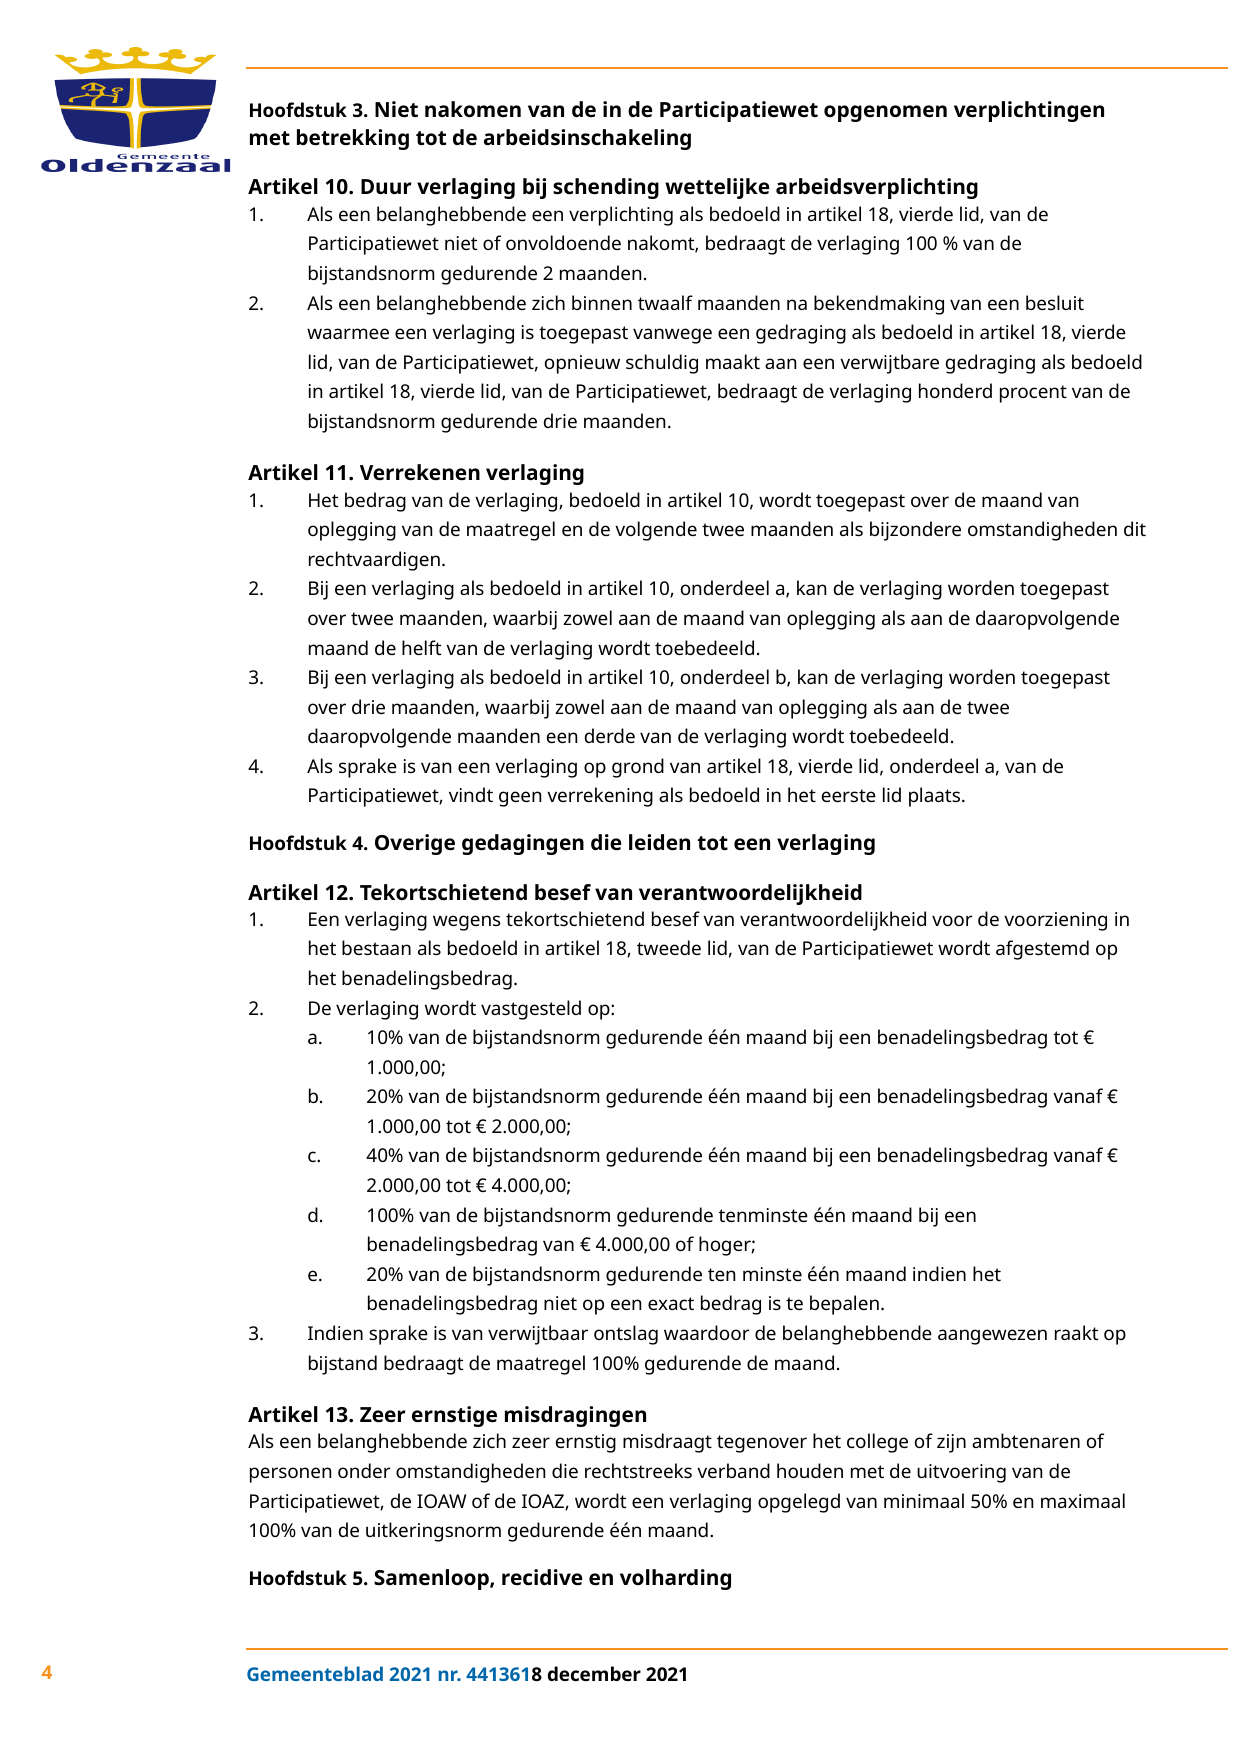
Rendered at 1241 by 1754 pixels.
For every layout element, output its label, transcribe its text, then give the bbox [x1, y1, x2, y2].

picture [41, 47, 231, 172]
list Een verlaging wegens tekortschietend besef van verantwoordelijkheid voor de voorziening in het bestaan als bedoeld in artikel 18, tweede lid, van de Participatiewet wordt afgestemd op het benadelingsbedrag. [248, 906, 1152, 991]
list Bij een verlaging als bedoeld in artikel 10, onderdeel a, kan de verlaging worden toegepast over twee maanden, waarbij zowel aan de maand van oplegging als aan de daaropvolgende maand de helft van de verlaging wordt toebedeeld. [248, 576, 1152, 661]
list De verlaging wordt vastgesteld op: [248, 995, 1152, 1021]
text Artikel 12. Tekortschietend besef van verantwoordelijkheid [248, 878, 1152, 906]
list 10% van de bijstandsnorm gedurende één maand bij een benadelingsbedrag tot € 1.000,00; [307, 1024, 1152, 1080]
list Het bedrag van de verlaging, bedoeld in artikel 10, wordt toegepast over de maand van oplegging van de maatregel en de volgende twee maanden als bijzondere omstandigheden dit rechtvaardigen. [248, 487, 1152, 572]
list 20% van de bijstandsnorm gedurende één maand bij een benadelingsbedrag vanaf € 1.000,00 tot € 2.000,00; [307, 1083, 1152, 1139]
list Als een belanghebbende zich binnen twaalf maanden na bekendmaking van een besluit waarmee een verlaging is toegepast vanwege een gedraging als bedoeld in artikel 18, vierde lid, van de Participatiewet, opnieuw schuldig maakt aan een verwijtbare gedraging als bedoeld in artikel 18, vierde lid, van de Participatiewet, bedraagt de verlaging honderd procent van de bijstandsnorm gedurende drie maanden. [248, 290, 1152, 434]
text Als een belanghebbende zich zeer ernstig misdraagt tegenover het college of zijn ambtenaren of personen onder omstandigheden die rechtstreeks verband houden met de uitvoering van de Participatiewet, de IOAW of de IOAZ, wordt een verlaging opgelegd van minimaal 50% en maximaal 100% van de uitkeringsnorm gedurende één maand. [248, 1429, 1152, 1543]
text Hoofdstuk 5. Samenloop, recidive en volharding [248, 1563, 1152, 1591]
text Artikel 13. Zeer ernstige misdragingen [248, 1400, 1152, 1429]
list Bij een verlaging als bedoeld in artikel 10, onderdeel b, kan de verlaging worden toegepast over drie maanden, waarbij zowel aan de maand van oplegging als aan de twee daaropvolgende maanden een derde van de verlaging wordt toebedeeld. [248, 664, 1152, 749]
list 40% van de bijstandsnorm gedurende één maand bij een benadelingsbedrag vanaf € 2.000,00 tot € 4.000,00; [307, 1143, 1152, 1198]
text Hoofdstuk 4. Overige gedagingen die leiden tot een verlaging [248, 828, 1152, 857]
list Als sprake is van een verlaging op grond van artikel 18, vierde lid, onderdeel a, van de Participatiewet, vindt geen verrekening als bedoeld in het eerste lid plaats. [248, 753, 1152, 808]
list Als een belanghebbende een verplichting als bedoeld in artikel 18, vierde lid, van de Participatiewet niet of onvoldoende nakomt, bedraagt de verlaging 100 % van de bijstandsnorm gedurende 2 maanden. [248, 201, 1152, 286]
text Artikel 10. Duur verlaging bij schending wettelijke arbeidsverplichting [248, 172, 1152, 201]
list Indien sprake is van verwijtbaar ontslag waardoor de belanghebbende aangewezen raakt op bijstand bedraagt de maatregel 100% gedurende de maand. [248, 1320, 1152, 1376]
list 100% van de bijstandsnorm gedurende tenminste één maand bij een benadelingsbedrag van € 4.000,00 of hoger; [307, 1202, 1152, 1257]
text Hoofdstuk 3. Niet nakomen van de in de Participatiewet opgenomen verplichtingen met betrekking tot de arbeidsinschakeling [248, 95, 1152, 152]
list 20% van de bijstandsnorm gedurende ten minste één maand indien het benadelingsbedrag niet op een exact bedrag is te bepalen. [307, 1261, 1152, 1316]
text Artikel 11. Verrekenen verlaging [248, 458, 1152, 487]
